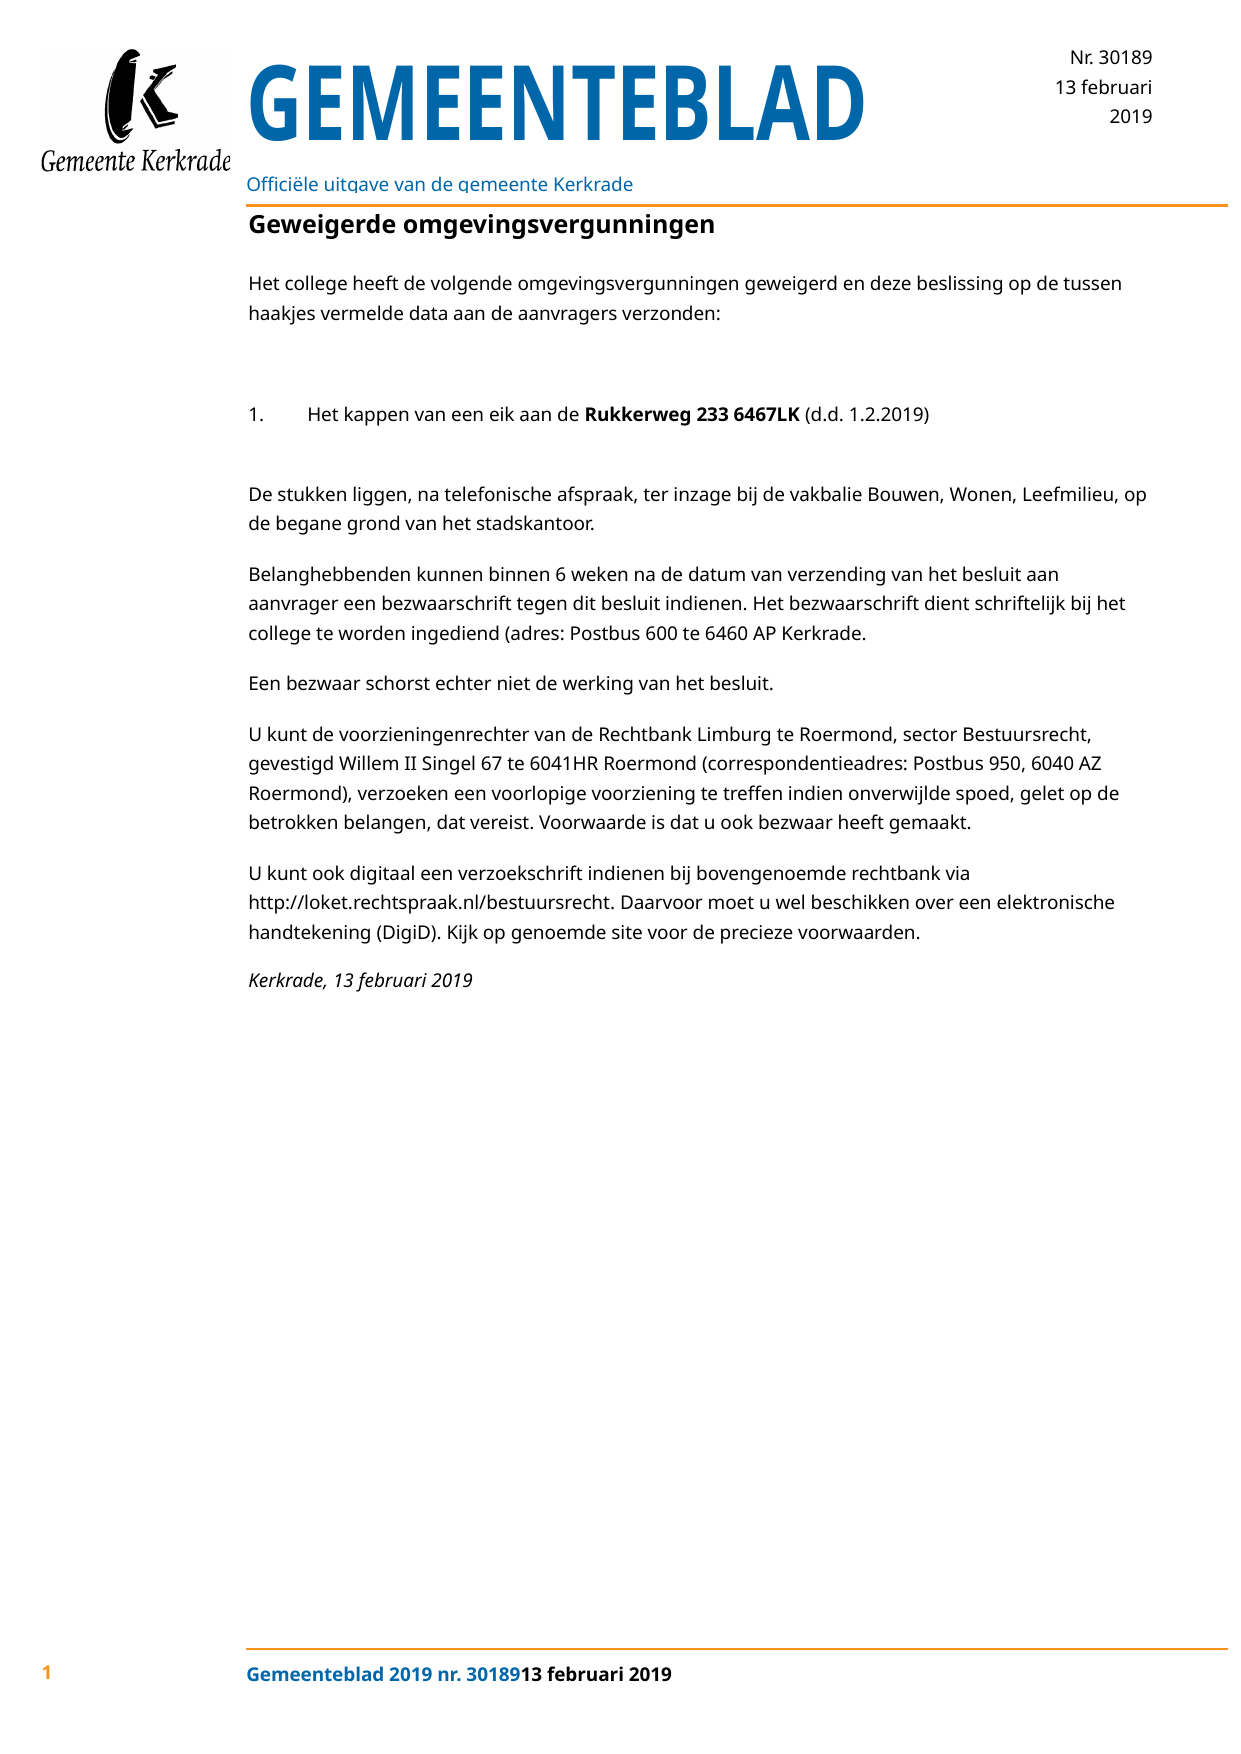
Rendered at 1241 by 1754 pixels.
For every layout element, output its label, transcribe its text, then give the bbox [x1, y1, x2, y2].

text Kerkrade, 13 februari 2019 [248, 967, 1152, 993]
picture [41, 47, 231, 172]
text Het college heeft de volgende omgevingsvergunningen geweigerd en deze beslissing op de tussen haakjes vermelde data aan de aanvragers verzonden: [248, 270, 1152, 326]
text Geweigerde omgevingsvergunningen [248, 207, 1152, 241]
text U kunt ook digitaal een verzoekschrift indienen bij bovengenoemde rechtbank via http://loket.rechtspraak.nl/bestuursrecht. Daarvoor moet u wel beschikken over een elektronische handtekening (DigiD). Kijk op genoemde site voor de precieze voorwaarden. [248, 860, 1152, 945]
text De stukken liggen, na telefonische afspraak, ter inzage bij de vakbalie Bouwen, Wonen, Leefmilieu, op de begane grond van het stadskantoor. [248, 481, 1152, 536]
text Een bezwaar schorst echter niet de werking van het besluit. [248, 670, 1152, 696]
list Het kappen van een eik aan de Rukkerweg 233 6467LK (d.d. 1.2.2019) [248, 401, 1152, 426]
text U kunt de voorzieningenrechter van de Rechtbank Limburg te Roermond, sector Bestuursrecht, gevestigd Willem II Singel 67 te 6041HR Roermond (correspondentieadres: Postbus 950, 6040 AZ Roermond), verzoeken een voorlopige voorziening te treffen indien onverwijlde spoed, gelet op de betrokken belangen, dat vereist. Voorwaarde is dat u ook bezwaar heeft gemaakt. [248, 721, 1152, 835]
text Belanghebbenden kunnen binnen 6 weken na de datum van verzending van het besluit aan aanvrager een bezwaarschrift tegen dit besluit indienen. Het bezwaarschrift dient schriftelijk bij het college te worden ingediend (adres: Postbus 600 te 6460 AP Kerkrade. [248, 561, 1152, 646]
